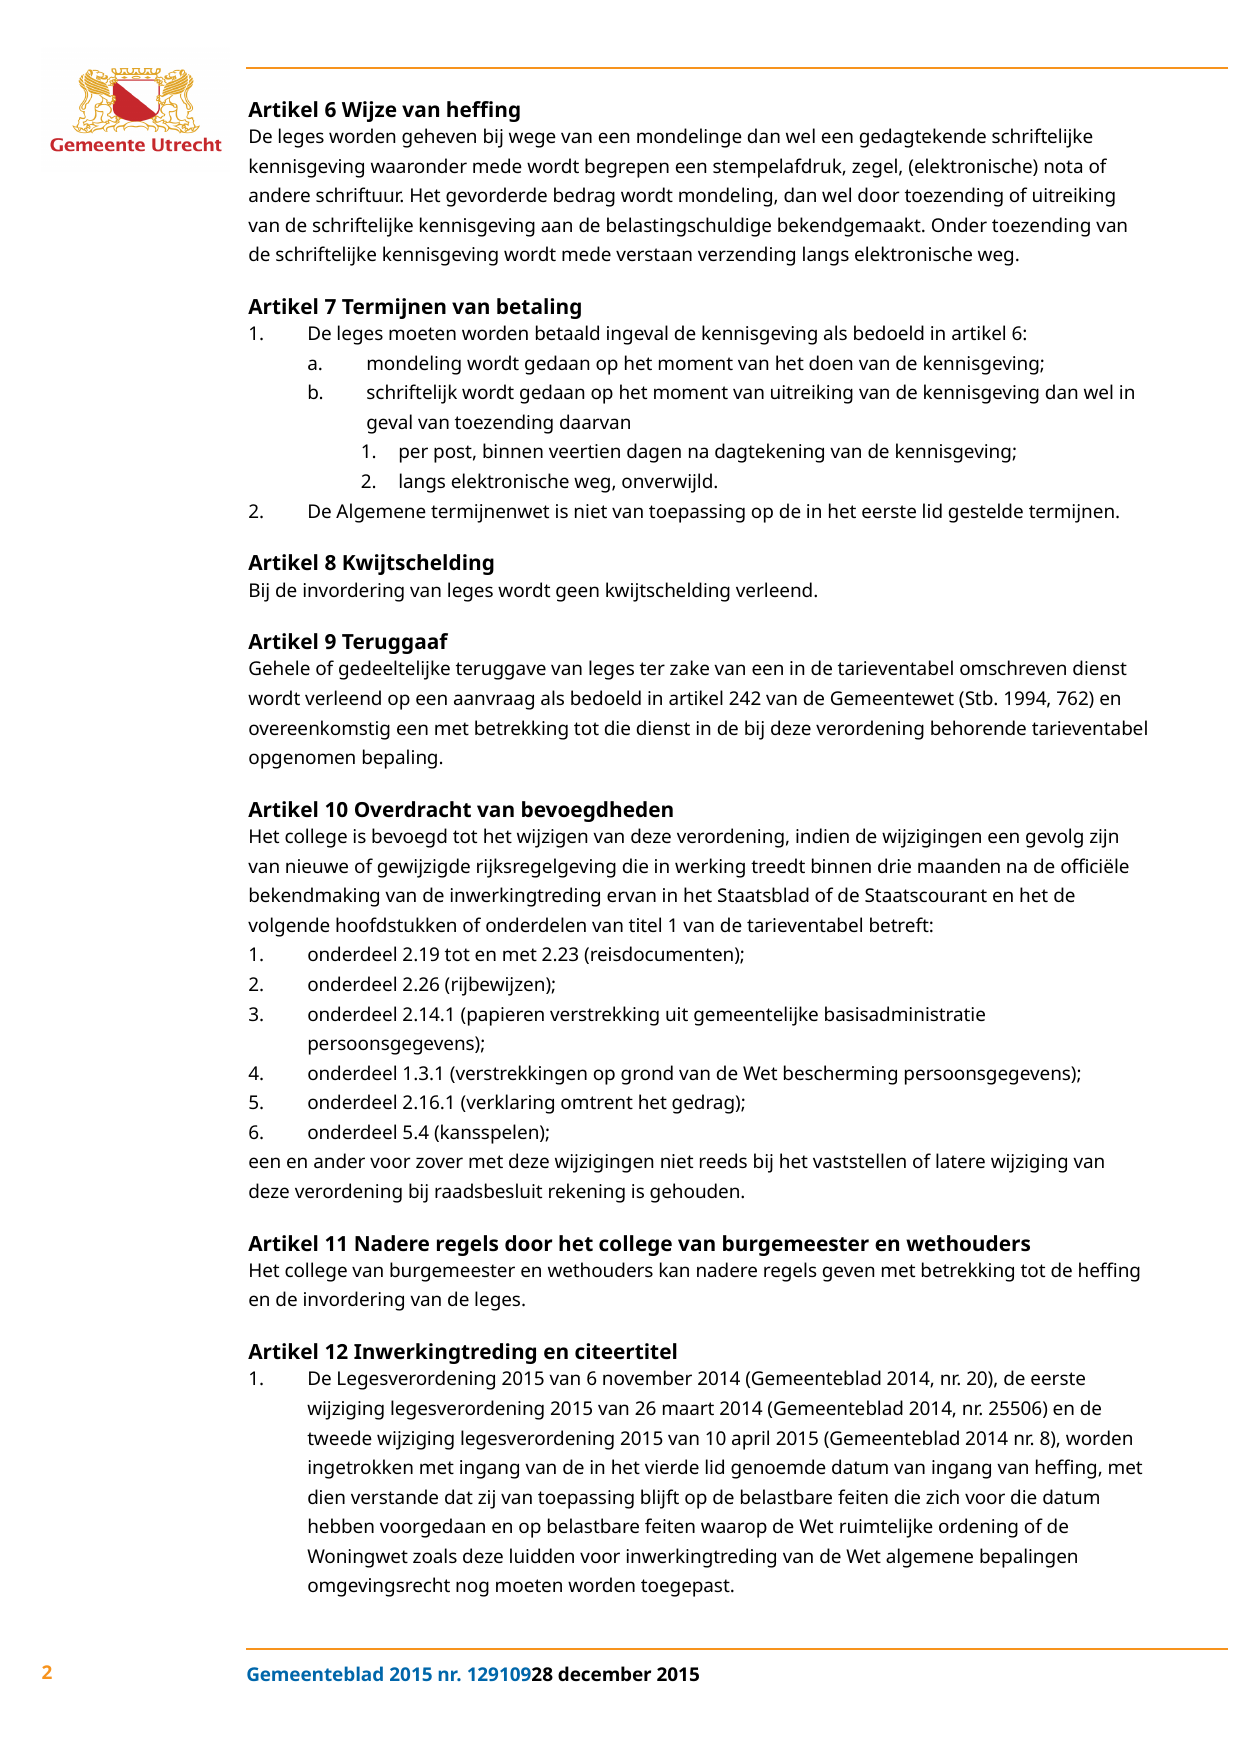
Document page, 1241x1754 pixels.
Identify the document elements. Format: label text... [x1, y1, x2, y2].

list onderdeel 5.4 (kansspelen); [248, 1119, 1152, 1145]
list onderdeel 2.16.1 (verklaring omtrent het gedrag); [248, 1089, 1152, 1115]
list langs elektronische weg, onverwijld. [361, 468, 1152, 494]
picture [41, 47, 231, 172]
list schriftelijk wordt gedaan op het moment van uitreiking van de kennisgeving dan wel in geval van toezending daarvan [307, 379, 1152, 435]
text een en ander voor zover met deze wijzigingen niet reeds bij het vaststellen of latere wijziging van deze verordening bij raadsbesluit rekening is gehouden. [248, 1149, 1152, 1204]
text Het college van burgemeester en wethouders kan nadere regels geven met betrekking tot de heffing en de invordering van de leges. [248, 1257, 1152, 1312]
list De Legesverordening 2015 van 6 november 2014 (Gemeenteblad 2014, nr. 20), de eerste wijziging legesverordening 2015 van 26 maart 2014 (Gemeenteblad 2014, nr. 25506) en de tweede wijziging legesverordening 2015 van 10 april 2015 (Gemeenteblad 2014 nr. 8), worden ingetrokken met ingang van de in het vierde lid genoemde datum van ingang van heffing, met dien verstande dat zij van toepassing blijft op de belastbare feiten die zich voor die datum hebben voorgedaan en op belastbare feiten waarop de Wet ruimtelijke ordening of de Woningwet zoals deze luidden voor inwerkingtreding van de Wet algemene bepalingen omgevingsrecht nog moeten worden toegepast. [248, 1366, 1152, 1598]
list De Algemene termijnenwet is niet van toepassing op de in het eerste lid gestelde termijnen. [248, 498, 1152, 524]
text Artikel 10 Overdracht van bevoegdheden [248, 795, 1152, 823]
text Gehele of gedeeltelijke teruggave van leges ter zake van een in de tarieventabel omschreven dienst wordt verleend op een aanvraag als bedoeld in artikel 242 van de Gemeentewet (Stb. 1994, 762) en overeenkomstig een met betrekking tot die dienst in de bij deze verordening behorende tarieventabel opgenomen bepaling. [248, 656, 1152, 770]
text De leges worden geheven bij wege van een mondelinge dan wel een gedagtekende schriftelijke kennisgeving waaronder mede wordt begrepen een stempelafdruk, zegel, (elektronische) nota of andere schriftuur. Het gevorderde bedrag wordt mondeling, dan wel door toezending of uitreiking van de schriftelijke kennisgeving aan de belastingschuldige bekendgemaakt. Onder toezending van de schriftelijke kennisgeving wordt mede verstaan verzending langs elektronische weg. [248, 123, 1152, 267]
list onderdeel 2.19 tot en met 2.23 (reisdocumenten); [248, 942, 1152, 967]
text Het college is bevoegd tot het wijzigen van deze verordening, indien de wijzigingen een gevolg zijn van nieuwe of gewijzigde rijksregelgeving die in werking treedt binnen drie maanden na de officiële bekendmaking van de inwerkingtreding ervan in het Staatsblad of de Staatscourant en het de volgende hoofdstukken of onderdelen van titel 1 van de tarieventabel betreft: [248, 823, 1152, 938]
list onderdeel 1.3.1 (verstrekkingen op grond van de Wet bescherming persoonsgegevens); [248, 1060, 1152, 1086]
list per post, binnen veertien dagen na dagtekening van de kennisgeving; [361, 439, 1152, 464]
text Artikel 9 Teruggaaf [248, 627, 1152, 656]
list onderdeel 2.26 (rijbewijzen); [248, 971, 1152, 997]
text Bij de invordering van leges wordt geen kwijtschelding verleend. [248, 577, 1152, 602]
list mondeling wordt gedaan op het moment van het doen van de kennisgeving; [307, 350, 1152, 376]
list De leges moeten worden betaald ingeval de kennisgeving als bedoeld in artikel 6: [248, 320, 1152, 346]
text Artikel 7 Termijnen van betaling [248, 292, 1152, 320]
text Artikel 11 Nadere regels door het college van burgemeester en wethouders [248, 1229, 1152, 1257]
text Artikel 12 Inwerkingtreding en citeertitel [248, 1337, 1152, 1366]
text Artikel 8 Kwijtschelding [248, 548, 1152, 577]
list onderdeel 2.14.1 (papieren verstrekking uit gemeentelijke basisadministratie persoonsgegevens); [248, 1001, 1152, 1056]
text Artikel 6 Wijze van heffing [248, 95, 1152, 123]
